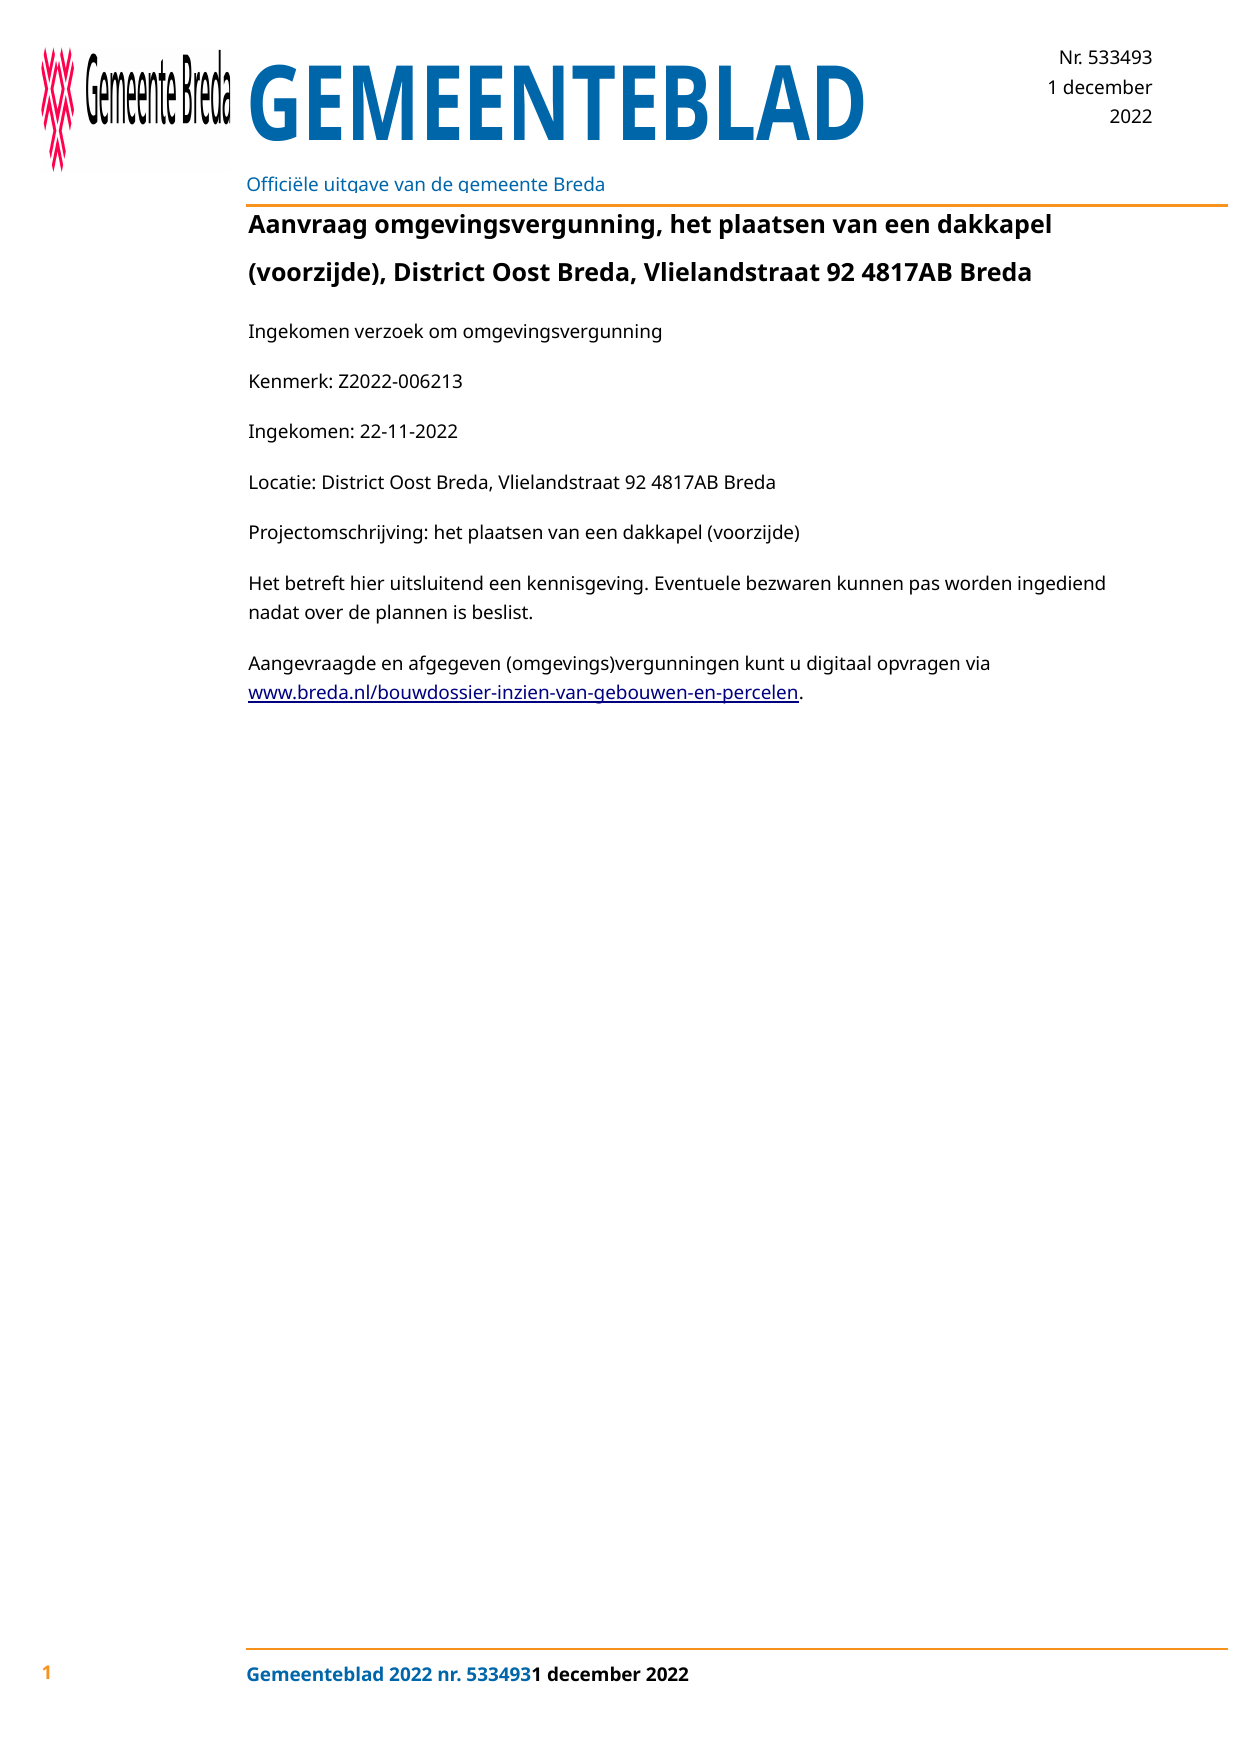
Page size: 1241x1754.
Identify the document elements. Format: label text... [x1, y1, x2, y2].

text Ingekomen verzoek om omgevingsvergunning [248, 318, 1152, 344]
text Het betreft hier uitsluitend een kennisgeving. Eventuele bezwaren kunnen pas worden ingediend nadat over de plannen is beslist. [248, 570, 1152, 625]
text Locatie: District Oost Breda, Vlielandstraat 92 4817AB Breda [248, 469, 1152, 495]
text Ingekomen: 22-11-2022 [248, 419, 1152, 444]
text Aangevraagde en afgegeven (omgevings)vergunningen kunt u digitaal opvragen via www.breda.nl/bouwdossier-inzien-van-gebouwen-en-percelen. [248, 650, 1152, 705]
text Aanvraag omgevingsvergunning, het plaatsen van een dakkapel (voorzijde), District Oost Breda, Vlielandstraat 92 4817AB Breda [248, 207, 1152, 288]
text Projectomschrijving: het plaatsen van een dakkapel (voorzijde) [248, 519, 1152, 545]
text Kenmerk: Z2022-006213 [248, 368, 1152, 394]
picture [41, 47, 231, 172]
